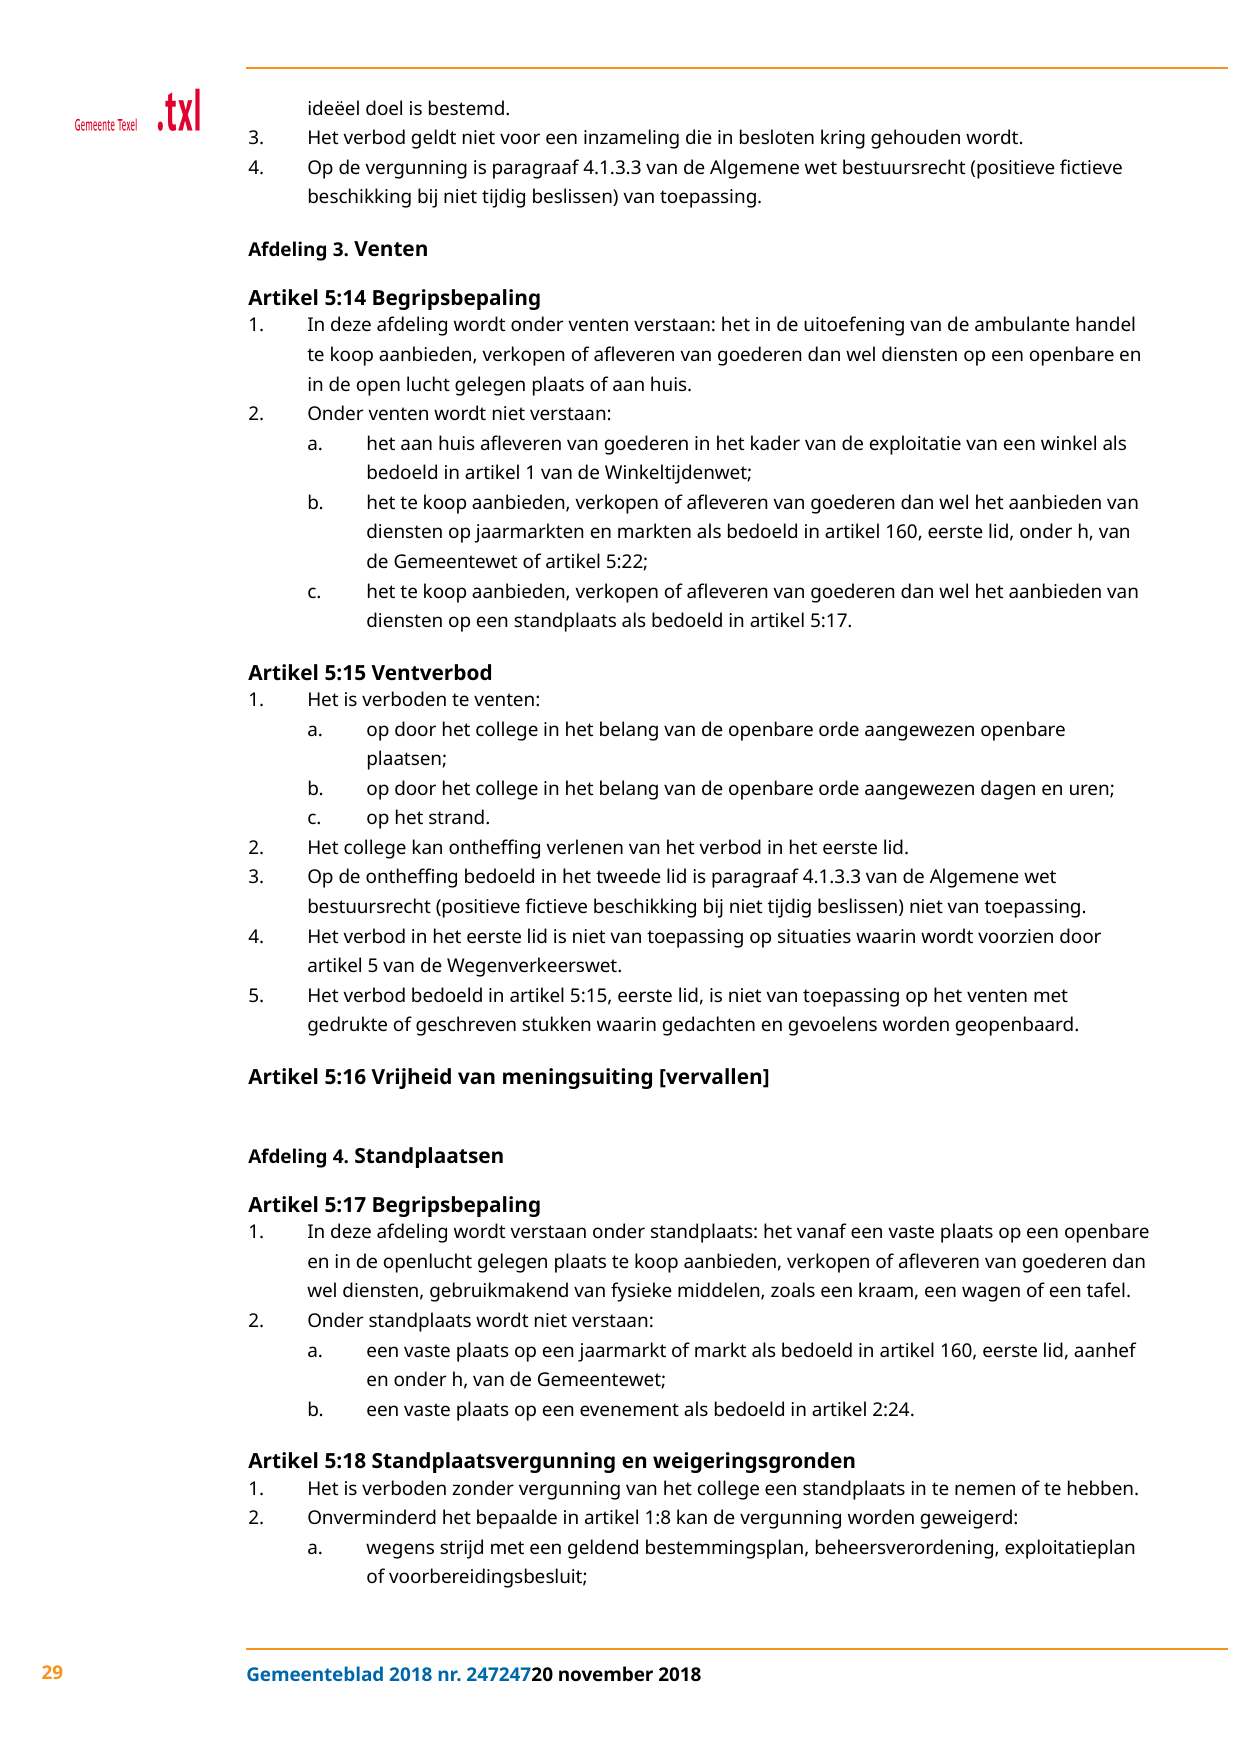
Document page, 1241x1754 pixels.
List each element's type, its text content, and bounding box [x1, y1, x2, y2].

list Het is verboden zonder vergunning van het college een standplaats in te nemen of te hebben. [248, 1475, 1152, 1501]
list Het verbod geldt niet voor een inzameling die in besloten kring gehouden wordt. [248, 124, 1152, 150]
list het aan huis afleveren van goederen in het kader van de exploitatie van een winkel als bedoeld in artikel 1 van de Winkeltijdenwet; [307, 430, 1152, 485]
list In deze afdeling wordt verstaan onder standplaats: het vanaf een vaste plaats op een openbare en in de openlucht gelegen plaats te koop aanbieden, verkopen of afleveren van goederen dan wel diensten, gebruikmakend van fysieke middelen, zoals een kraam, een wagen of een tafel. [248, 1218, 1152, 1303]
list het te koop aanbieden, verkopen of afleveren van goederen dan wel het aanbieden van diensten op een standplaats als bedoeld in artikel 5:17. [307, 578, 1152, 633]
list Het verbod bedoeld in artikel 5:15, eerste lid, is niet van toepassing op het venten met gedrukte of geschreven stukken waarin gedachten en gevoelens worden geopenbaard. [248, 982, 1152, 1037]
list In deze afdeling wordt onder venten verstaan: het in de uitoefening van de ambulante handel te koop aanbieden, verkopen of afleveren van goederen dan wel diensten op een openbare en in de open lucht gelegen plaats of aan huis. [248, 312, 1152, 396]
text Afdeling 4. Standplaatsen [248, 1141, 1152, 1169]
list Onder standplaats wordt niet verstaan: [248, 1307, 1152, 1333]
picture [41, 47, 231, 172]
list Onder venten wordt niet verstaan: [248, 400, 1152, 426]
list Op de ontheffing bedoeld in het tweede lid is paragraaf 4.1.3.3 van de Algemene wet bestuursrecht (positieve fictieve beschikking bij niet tijdig beslissen) niet van toepassing. [248, 864, 1152, 919]
text Artikel 5:16 Vrijheid van meningsuiting [vervallen] [248, 1062, 1152, 1091]
list Het is verboden te venten: [248, 686, 1152, 712]
text Artikel 5:18 Standplaatsvergunning en weigeringsgronden [248, 1446, 1152, 1475]
list op door het college in het belang van de openbare orde aangewezen openbare plaatsen; [307, 716, 1152, 771]
list Het verbod in het eerste lid is niet van toepassing op situaties waarin wordt voorzien door artikel 5 van de Wegenverkeerswet. [248, 923, 1152, 978]
text Artikel 5:14 Begripsbepaling [248, 283, 1152, 312]
list ideëel doel is bestemd. [248, 95, 1152, 121]
list op door het college in het belang van de openbare orde aangewezen dagen en uren; [307, 775, 1152, 801]
list een vaste plaats op een jaarmarkt of markt als bedoeld in artikel 160, eerste lid, aanhef en onder h, van de Gemeentewet; [307, 1337, 1152, 1392]
list wegens strijd met een geldend bestemmingsplan, beheersverordening, exploitatieplan of voorbereidingsbesluit; [307, 1534, 1152, 1589]
text Afdeling 3. Venten [248, 234, 1152, 262]
text Artikel 5:15 Ventverbod [248, 658, 1152, 686]
list Het college kan ontheffing verlenen van het verbod in het eerste lid. [248, 834, 1152, 860]
list het te koop aanbieden, verkopen of afleveren van goederen dan wel het aanbieden van diensten op jaarmarkten en markten als bedoeld in artikel 160, eerste lid, onder h, van de Gemeentewet of artikel 5:22; [307, 489, 1152, 574]
text Artikel 5:17 Begripsbepaling [248, 1190, 1152, 1218]
list op het strand. [307, 804, 1152, 830]
list een vaste plaats op een evenement als bedoeld in artikel 2:24. [307, 1396, 1152, 1422]
list Op de vergunning is paragraaf 4.1.3.3 van de Algemene wet bestuursrecht (positieve fictieve beschikking bij niet tijdig beslissen) van toepassing. [248, 154, 1152, 209]
list Onverminderd het bepaalde in artikel 1:8 kan de vergunning worden geweigerd: [248, 1504, 1152, 1530]
